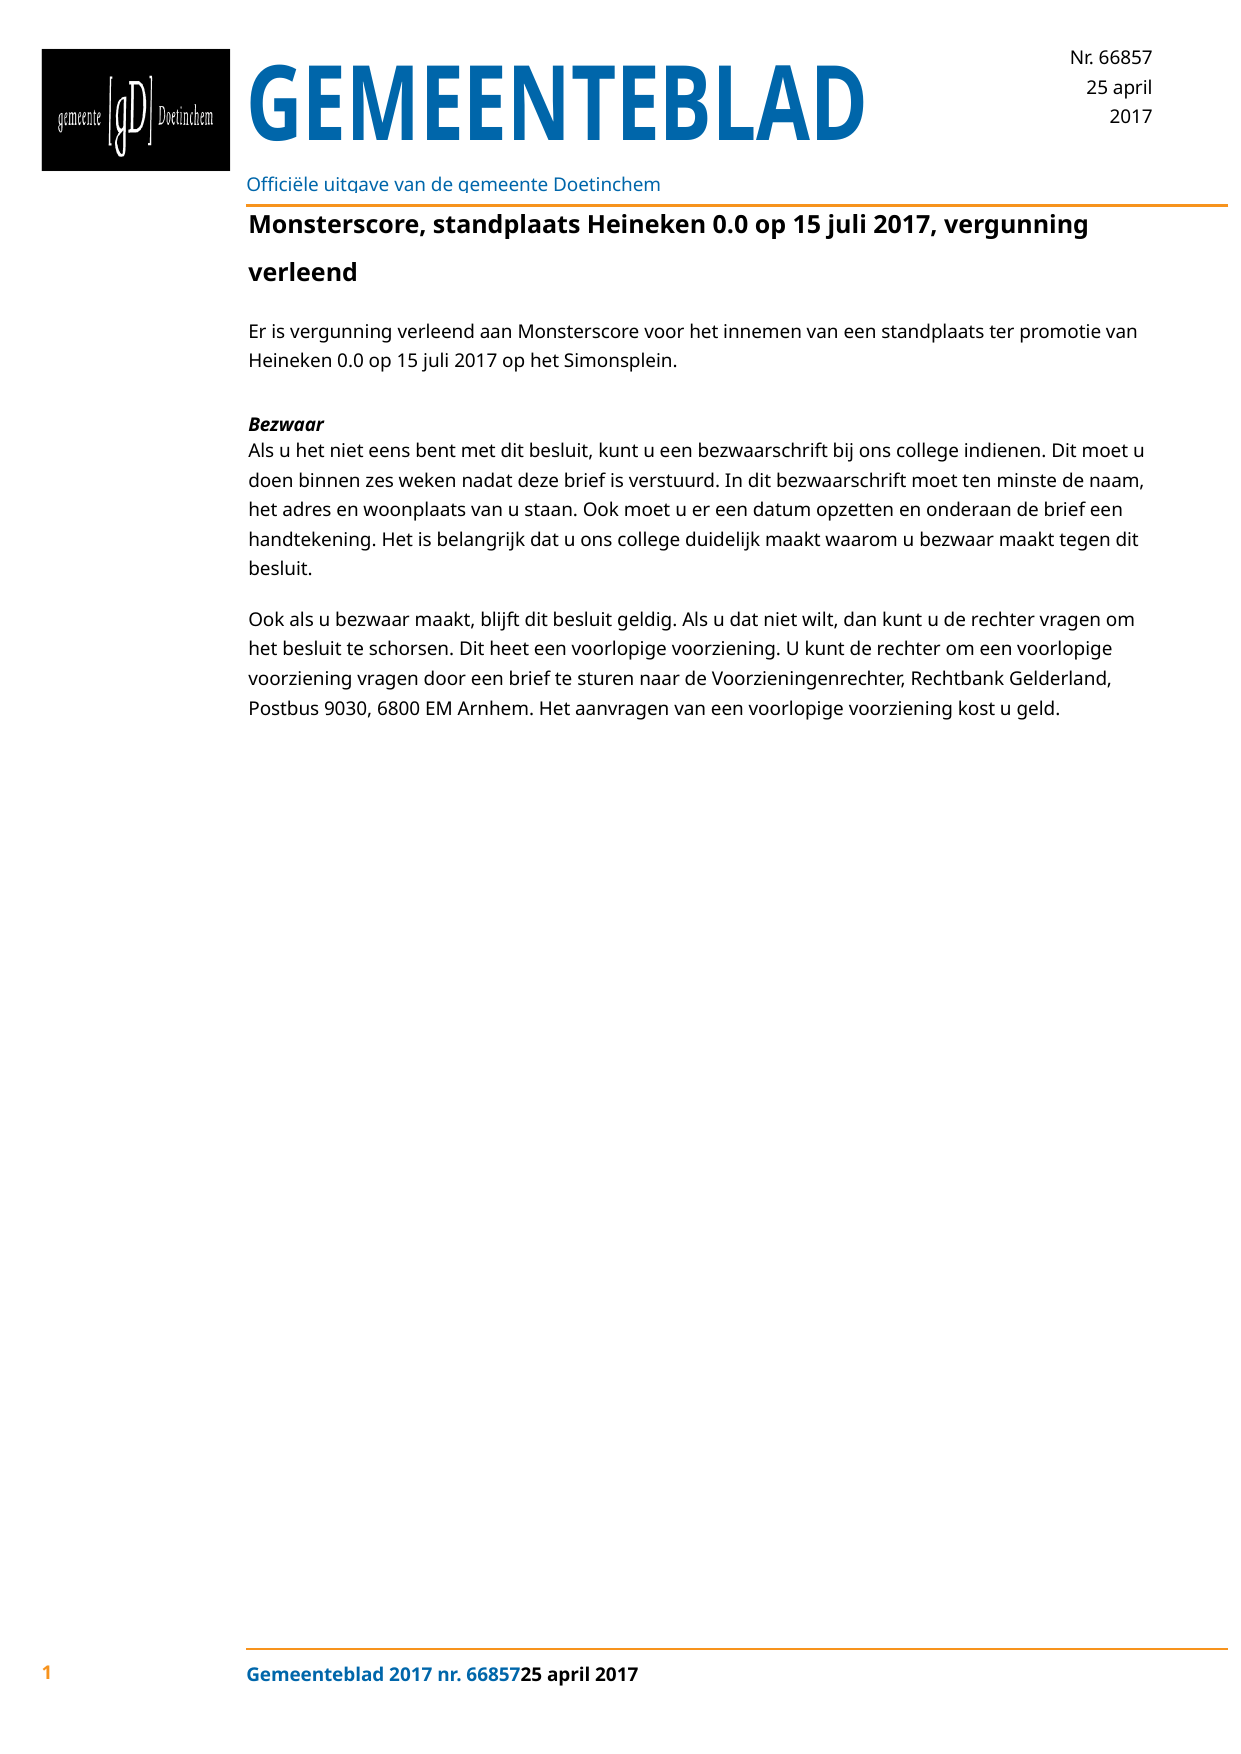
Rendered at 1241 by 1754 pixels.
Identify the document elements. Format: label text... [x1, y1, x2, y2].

picture [41, 47, 231, 172]
text Monsterscore, standplaats Heineken 0.0 op 15 juli 2017, vergunning verleend [248, 207, 1152, 288]
text Bezwaar [248, 411, 1152, 437]
text Ook als u bezwaar maakt, blijft dit besluit geldig. Als u dat niet wilt, dan kunt u de rechter vragen om het besluit te schorsen. Dit heet een voorlopige voorziening. U kunt de rechter om een voorlopige voorziening vragen door een brief te sturen naar de Voorzieningenrechter, Rechtbank Gelderland, Postbus 9030, 6800 EM Arnhem. Het aanvragen van een voorlopige voorziening kost u geld. [248, 606, 1152, 720]
text Als u het niet eens bent met dit besluit, kunt u een bezwaarschrift bij ons college indienen. Dit moet u doen binnen zes weken nadat deze brief is verstuurd. In dit bezwaarschrift moet ten minste de naam, het adres en woonplaats van u staan. Ook moet u er een datum opzetten en onderaan de brief een handtekening. Het is belangrijk dat u ons college duidelijk maakt waarom u bezwaar maakt tegen dit besluit. [248, 437, 1152, 581]
text Er is vergunning verleend aan Monsterscore voor het innemen van een standplaats ter promotie van Heineken 0.0 op 15 juli 2017 op het Simonsplein. [248, 318, 1152, 373]
